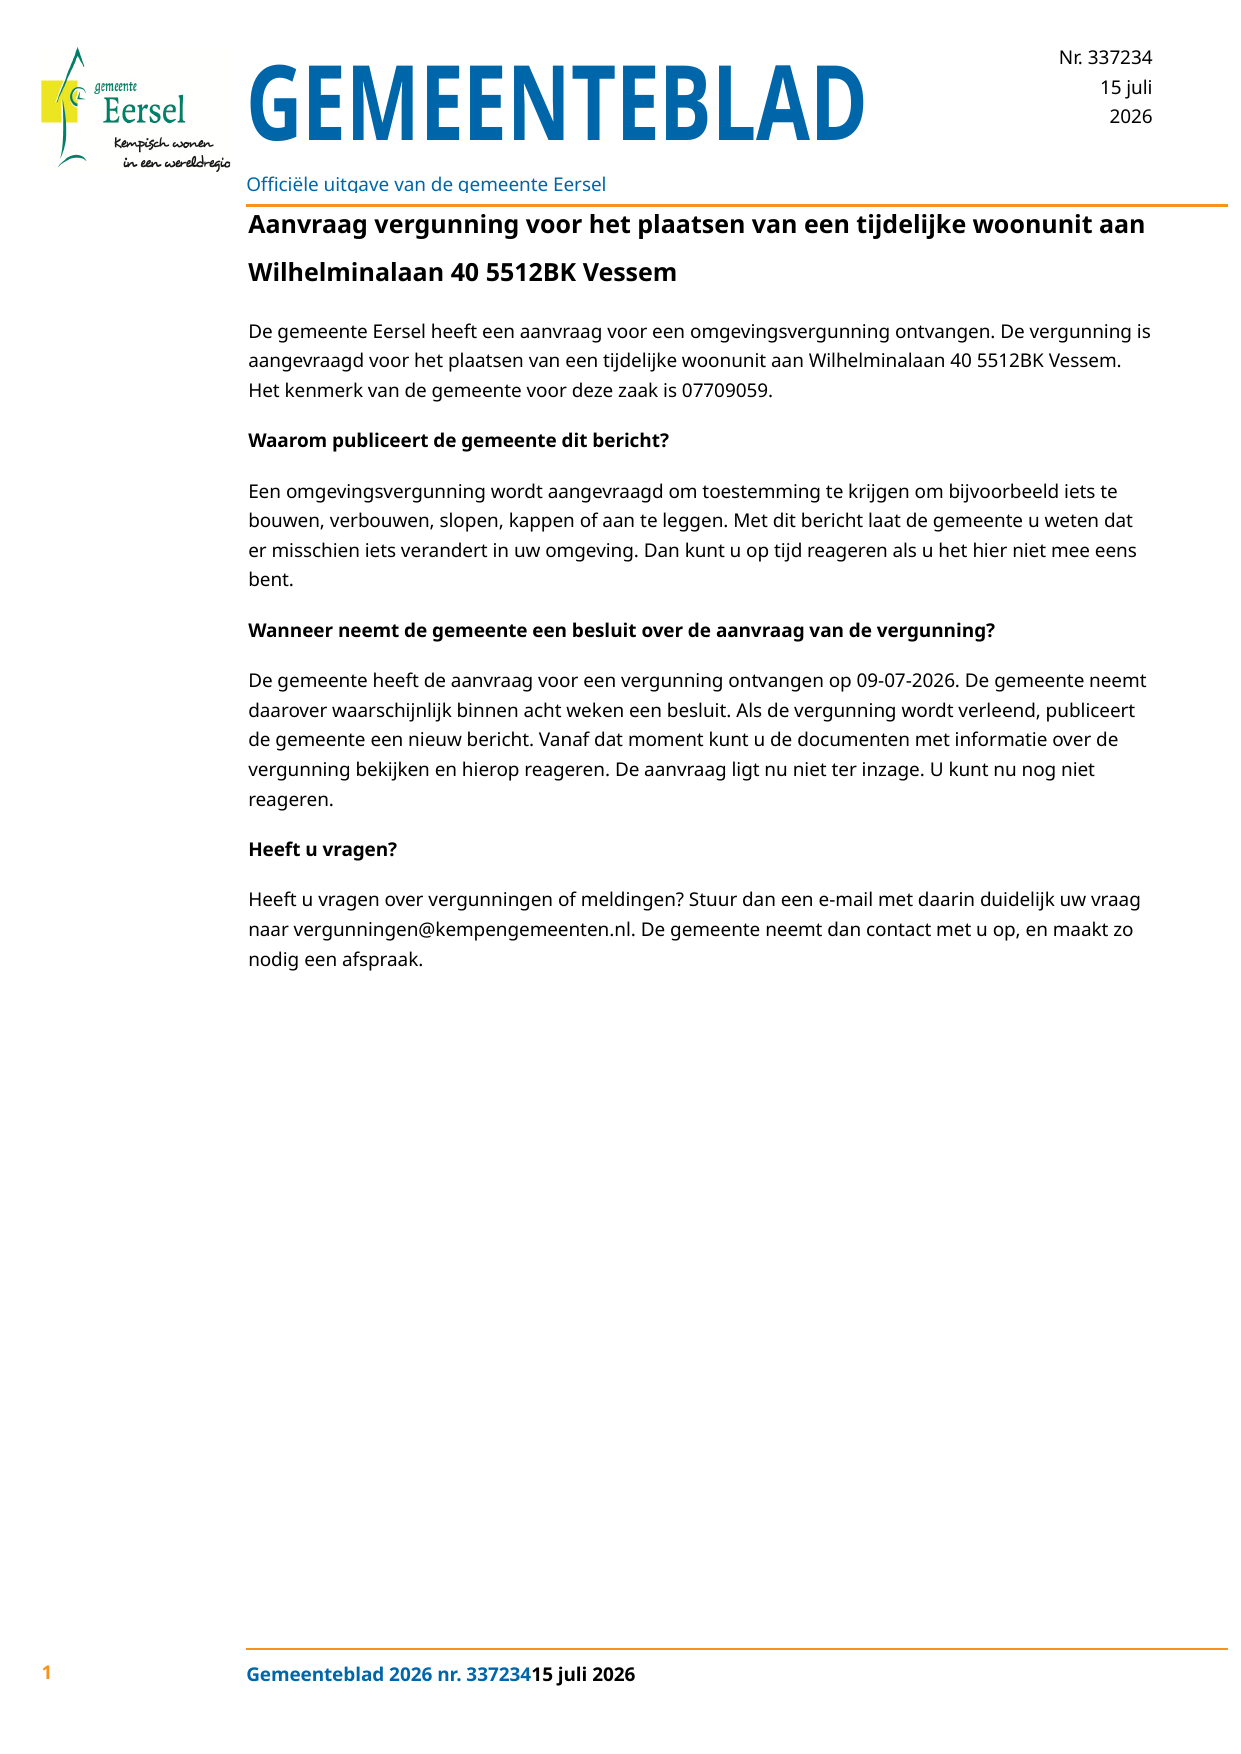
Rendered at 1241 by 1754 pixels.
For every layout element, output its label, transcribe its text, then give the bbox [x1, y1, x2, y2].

text Waarom publiceert de gemeente dit bericht? [248, 427, 1152, 453]
text De gemeente heeft de aanvraag voor een vergunning ontvangen op 09-07-2026. De gemeente neemt daarover waarschijnlijk binnen acht weken een besluit. Als de vergunning wordt verleend, publiceert de gemeente een nieuw bericht. Vanaf dat moment kunt u de documenten met informatie over de vergunning bekijken en hierop reageren. De aanvraag ligt nu niet ter inzage. U kunt nu nog niet reageren. [248, 667, 1152, 812]
picture [41, 47, 231, 172]
text Aanvraag vergunning voor het plaatsen van een tijdelijke woonunit aan Wilhelminalaan 40 5512BK Vessem [248, 207, 1152, 288]
text Heeft u vragen? [248, 836, 1152, 862]
text De gemeente Eersel heeft een aanvraag voor een omgevingsvergunning ontvangen. De vergunning is aangevraagd voor het plaatsen van een tijdelijke woonunit aan Wilhelminalaan 40 5512BK Vessem. Het kenmerk van de gemeente voor deze zaak is 07709059. [248, 318, 1152, 403]
text Heeft u vragen over vergunningen of meldingen? Stuur dan een e-mail met daarin duidelijk uw vraag naar vergunningen@kempengemeenten.nl. De gemeente neemt dan contact met u op, en maakt zo nodig een afspraak. [248, 887, 1152, 972]
text Wanneer neemt de gemeente een besluit over de aanvraag van de vergunning? [248, 617, 1152, 643]
text Een omgevingsvergunning wordt aangevraagd om toestemming te krijgen om bijvoorbeeld iets te bouwen, verbouwen, slopen, kappen of aan te leggen. Met dit bericht laat de gemeente u weten dat er misschien iets verandert in uw omgeving. Dan kunt u op tijd reageren als u het hier niet mee eens bent. [248, 478, 1152, 592]
